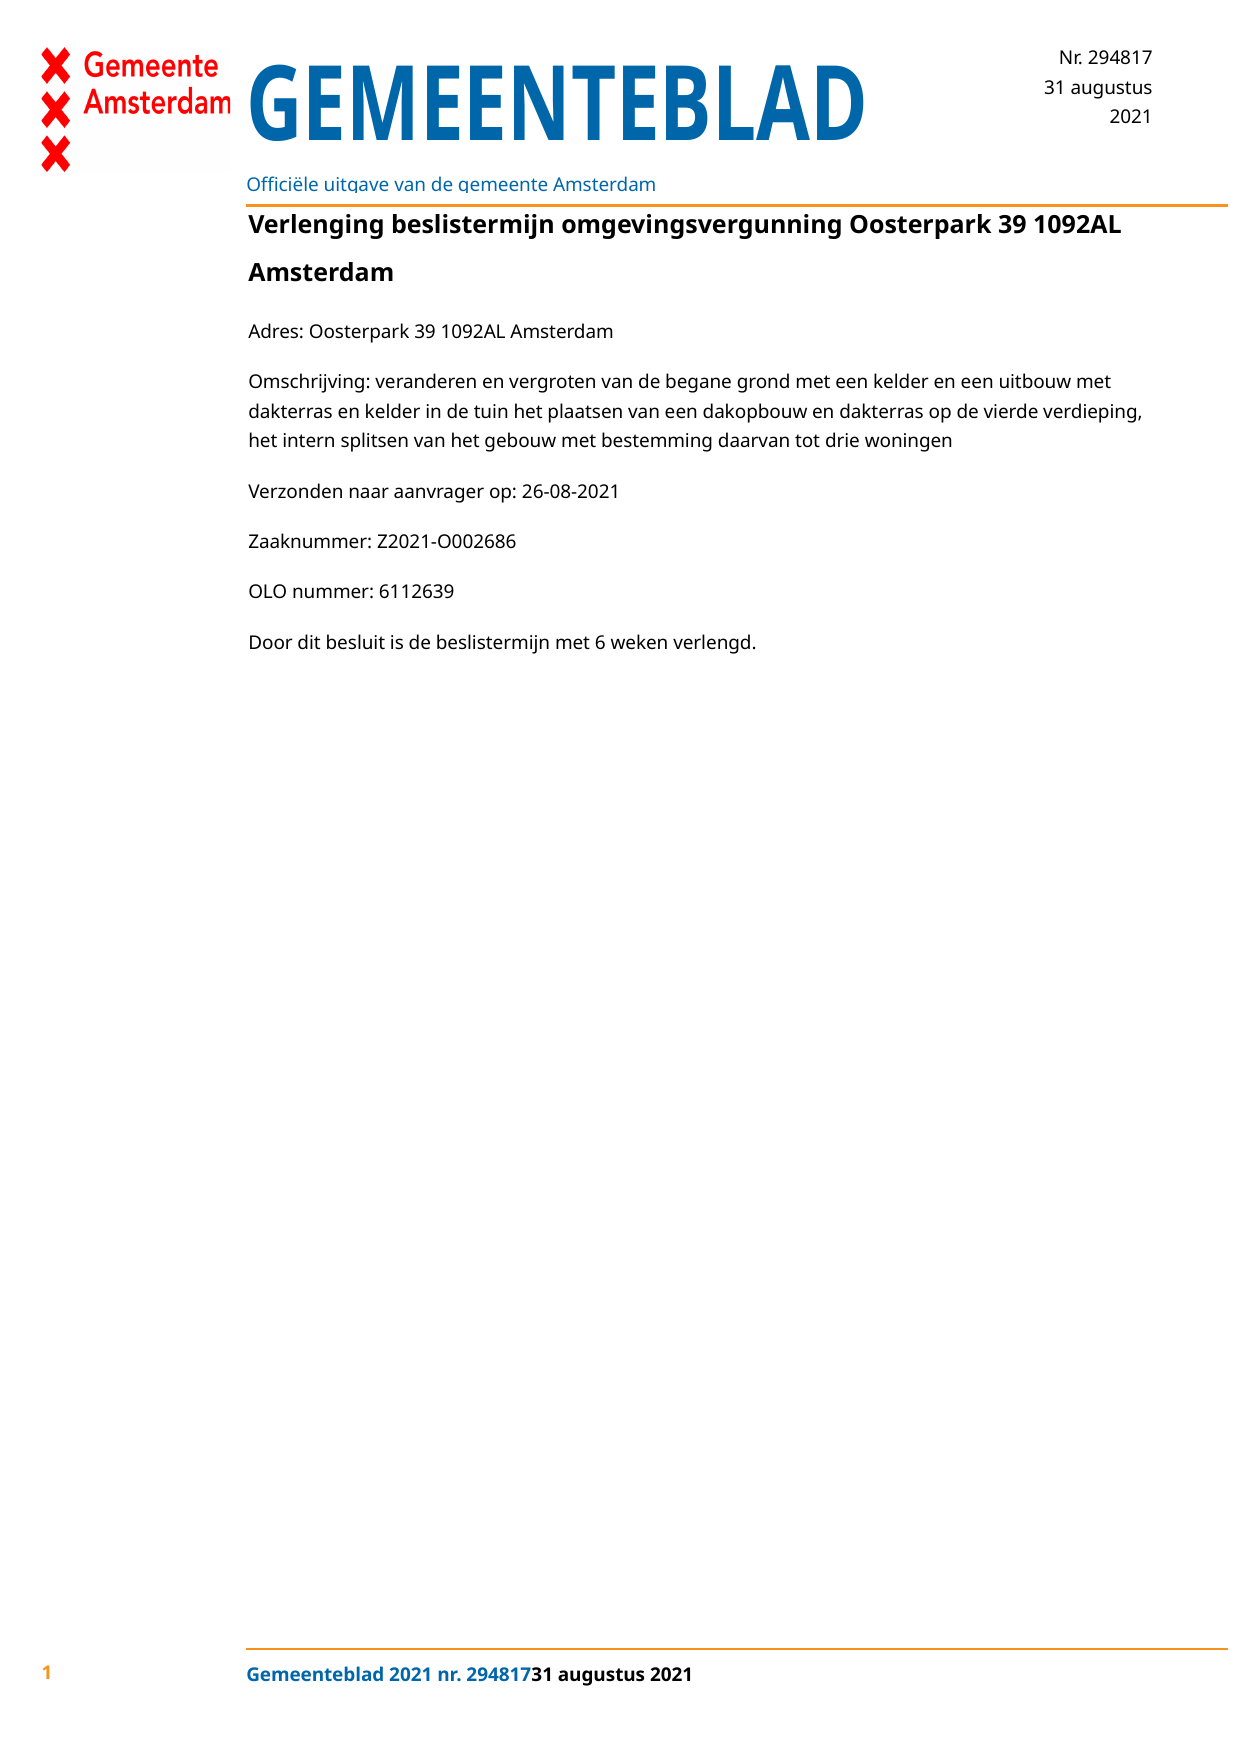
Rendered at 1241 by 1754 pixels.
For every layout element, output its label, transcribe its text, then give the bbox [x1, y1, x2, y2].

text Verzonden naar aanvrager op: 26-08-2021 [248, 478, 1152, 504]
text Adres: Oosterpark 39 1092AL Amsterdam [248, 318, 1152, 344]
text Verlenging beslistermijn omgevingsvergunning Oosterpark 39 1092AL Amsterdam [248, 207, 1152, 288]
text Zaaknummer: Z2021-O002686 [248, 528, 1152, 554]
text OLO nummer: 6112639 [248, 579, 1152, 604]
text Door dit besluit is de beslistermijn met 6 weken verlengd. [248, 629, 1152, 655]
text Omschrijving: veranderen en vergroten van de begane grond met een kelder en een uitbouw met dakterras en kelder in de tuin het plaatsen van een dakopbouw en dakterras op de vierde verdieping, het intern splitsen van het gebouw met bestemming daarvan tot drie woningen [248, 368, 1152, 453]
picture [41, 47, 231, 172]
